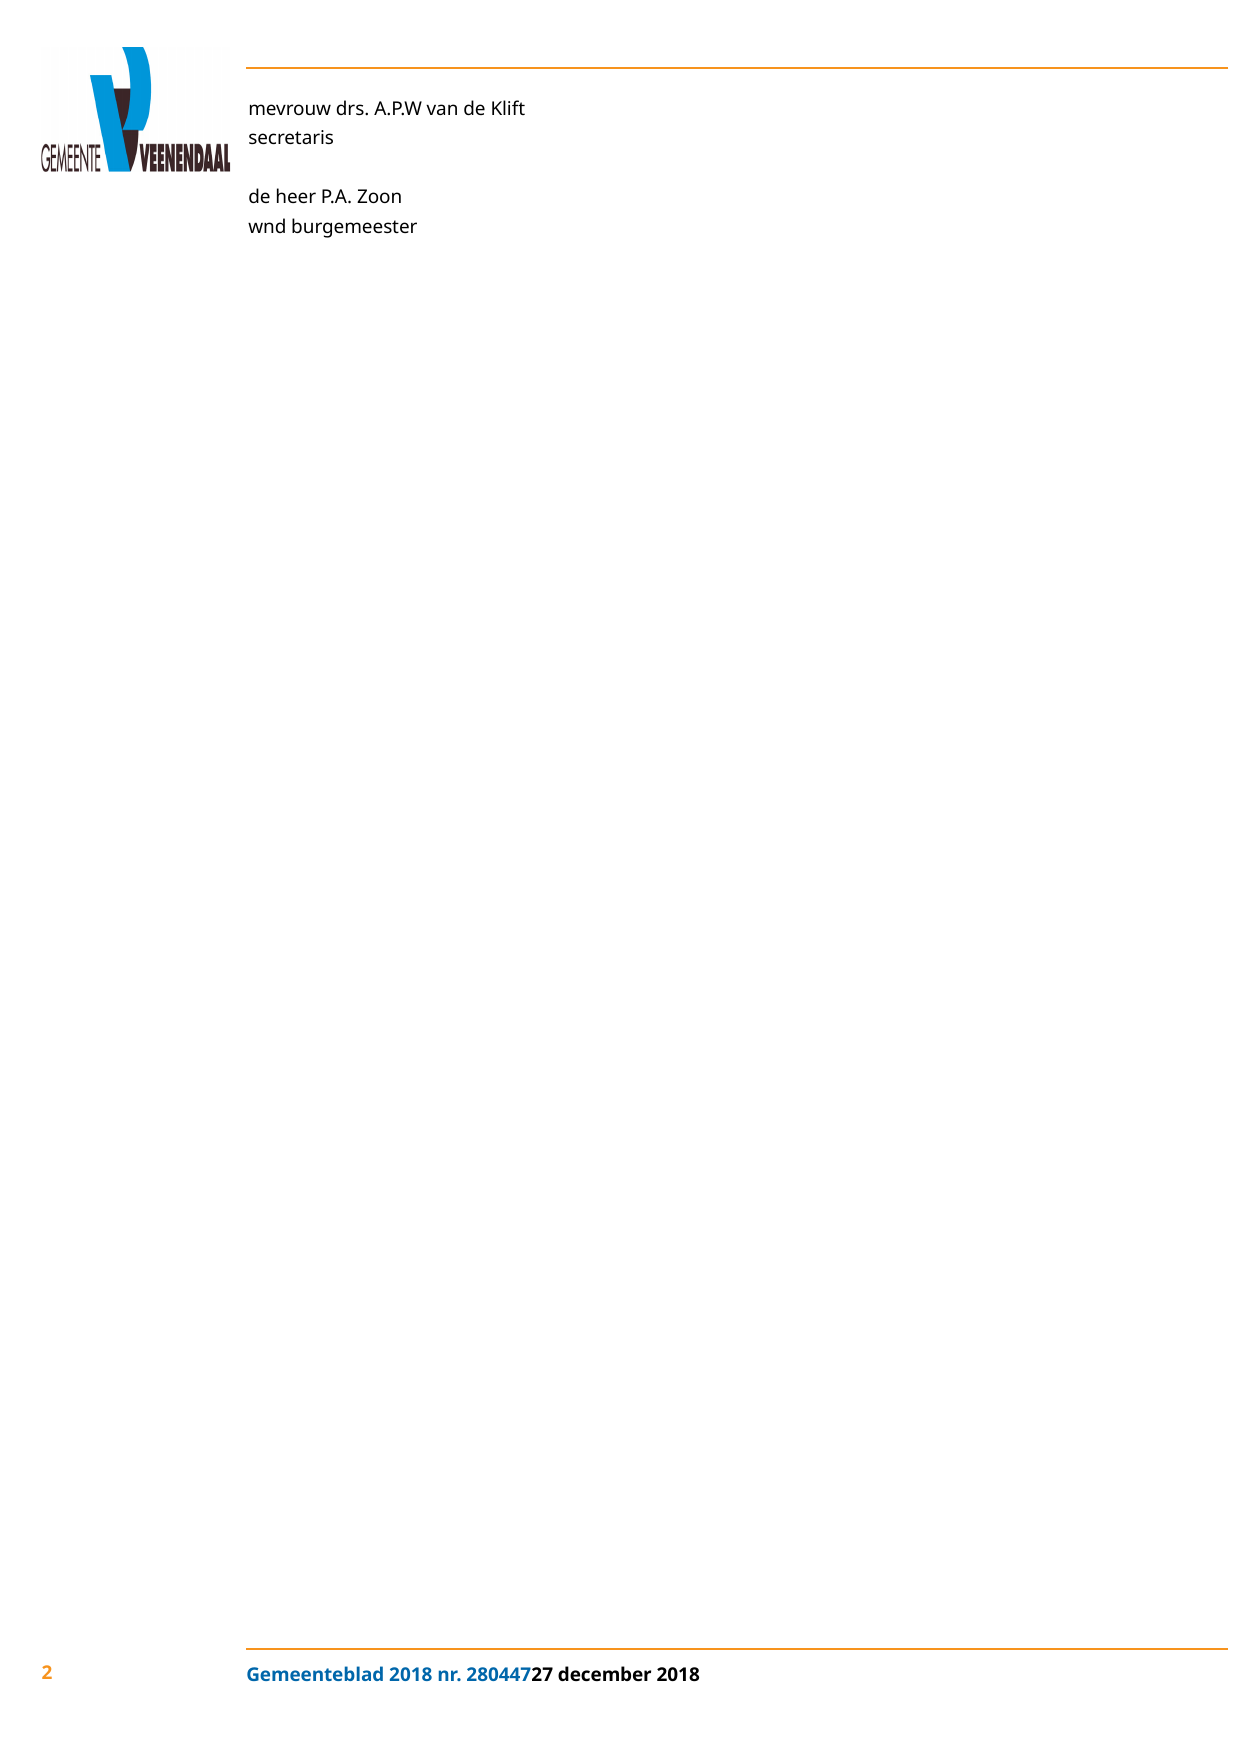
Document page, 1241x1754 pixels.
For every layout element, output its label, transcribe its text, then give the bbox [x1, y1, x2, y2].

text wnd burgemeester [248, 213, 1152, 239]
picture [123, 47, 231, 172]
text secretaris [248, 124, 1152, 150]
text mevrouw drs. A.P.W van de Klift [248, 95, 1152, 121]
picture [41, 47, 130, 172]
text de heer P.A. Zoon [248, 183, 1152, 209]
